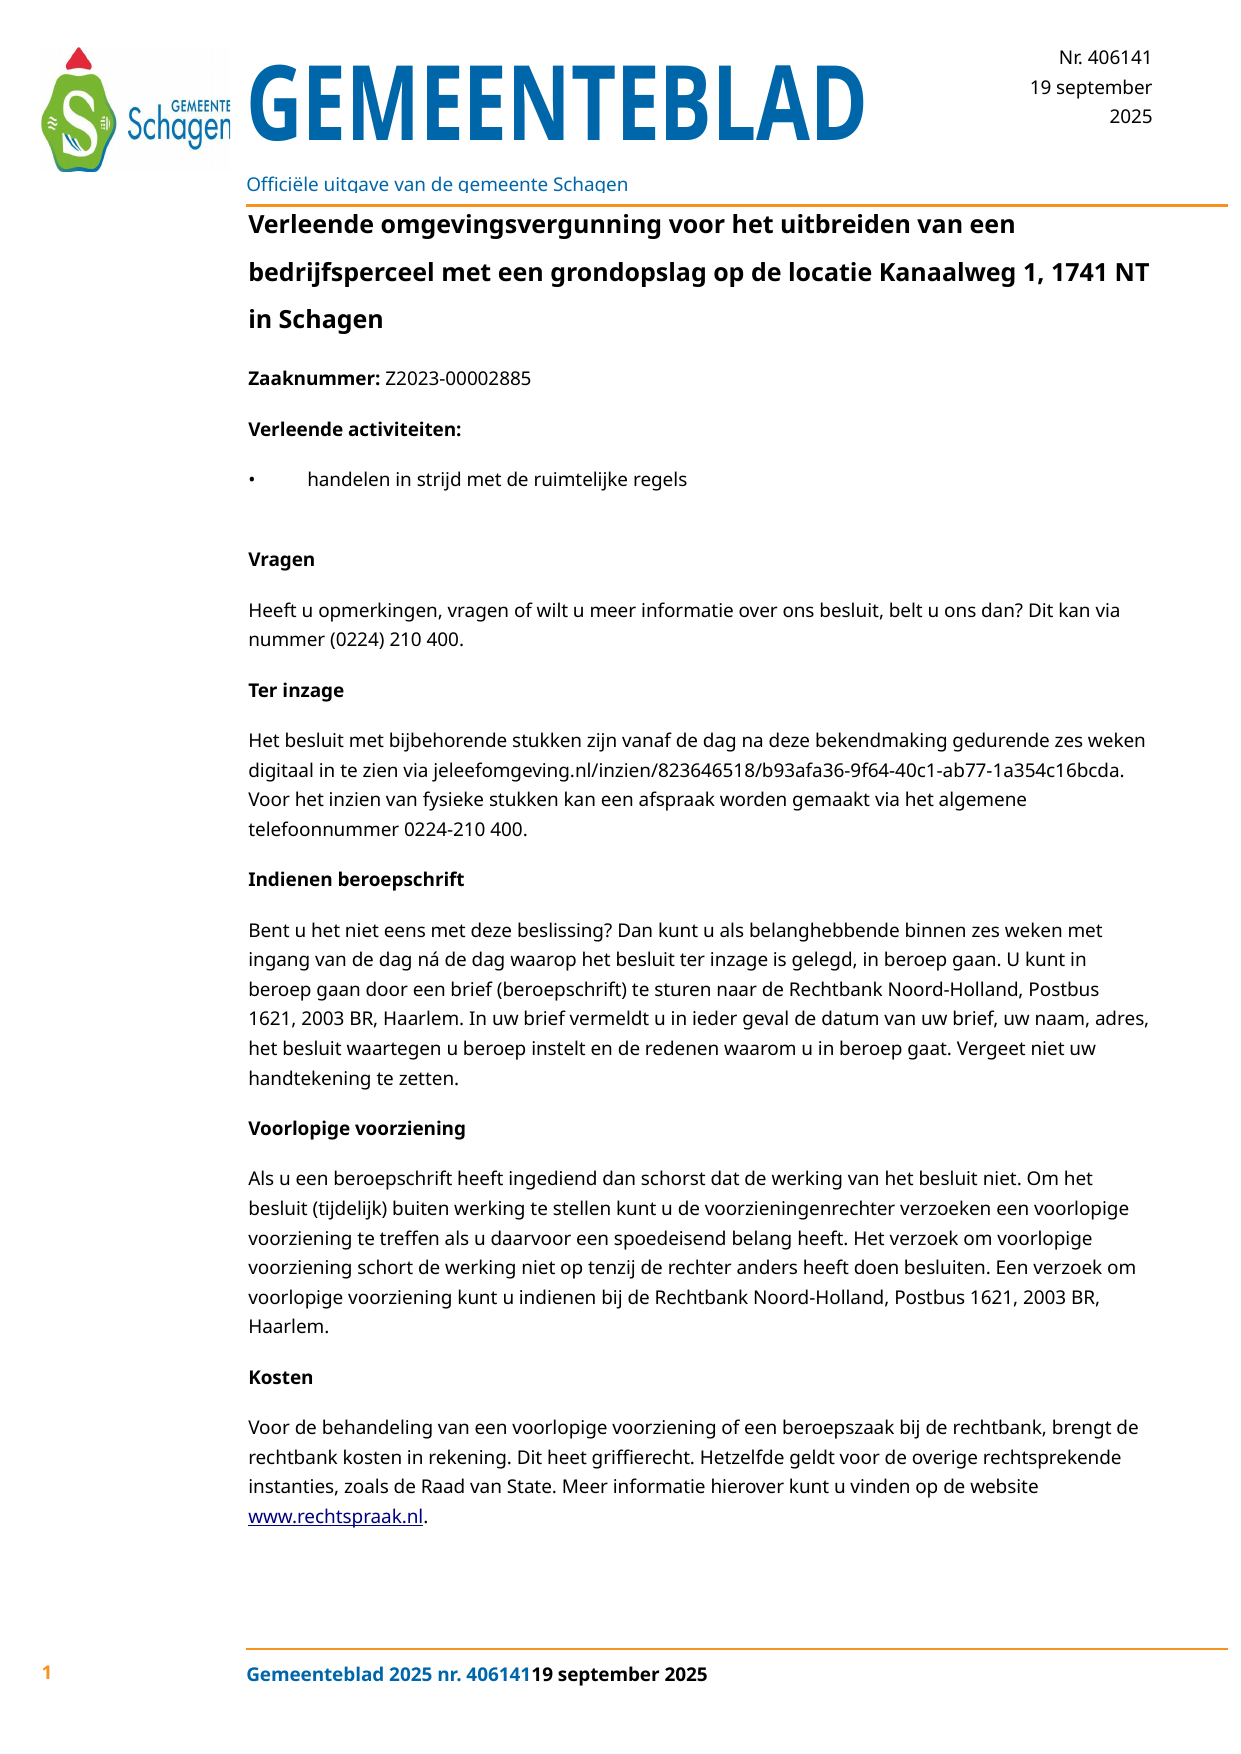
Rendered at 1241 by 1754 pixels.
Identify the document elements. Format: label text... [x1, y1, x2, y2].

text Heeft u opmerkingen, vragen of wilt u meer informatie over ons besluit, belt u ons dan? Dit kan via nummer (0224) 210 400. [248, 597, 1152, 652]
text Bent u het niet eens met deze beslissing? Dan kunt u als belanghebbende binnen zes weken met ingang van de dag ná de dag waarop het besluit ter inzage is gelegd, in beroep gaan. U kunt in beroep gaan door een brief (beroepschrift) te sturen naar de Rechtbank Noord-Holland, Postbus 1621, 2003 BR, Haarlem. In uw brief vermeldt u in ieder geval de datum van uw brief, uw naam, adres, het besluit waartegen u beroep instelt en de redenen waarom u in beroep gaat. Vergeet niet uw handtekening te zetten. [248, 917, 1152, 1090]
text Indienen beroepschrift [248, 866, 1152, 892]
list handelen in strijd met de ruimtelijke regels [248, 466, 1152, 492]
text Voor de behandeling van een voorlopige voorziening of een beroepszaak bij de rechtbank, brengt de rechtbank kosten in rekening. Dit heet griffierecht. Hetzelfde geldt voor de overige rechtsprekende instanties, zoals de Raad van State. Meer informatie hierover kunt u vinden op de website www.rechtspraak.nl. [248, 1414, 1152, 1529]
text Zaaknummer: Z2023-00002885 [248, 366, 1152, 391]
text Kosten [248, 1364, 1152, 1389]
text Voorlopige voorziening [248, 1115, 1152, 1141]
text Verleende omgevingsvergunning voor het uitbreiden van een bedrijfsperceel met een grondopslag op de locatie Kanaalweg 1, 1741 NT in Schagen [248, 207, 1152, 336]
text Het besluit met bijbehorende stukken zijn vanaf de dag na deze bekendmaking gedurende zes weken digitaal in te zien via jeleefomgeving.nl/inzien/823646518/b93afa36-9f64-40c1-ab77-1a354c16bcda. Voor het inzien van fysieke stukken kan een afspraak worden gemaakt via het algemene telefoonnummer 0224-210 400. [248, 727, 1152, 842]
text Als u een beroepschrift heeft ingediend dan schorst dat de werking van het besluit niet. Om het besluit (tijdelijk) buiten werking te stellen kunt u de voorzieningenrechter verzoeken een voorlopige voorziening te treffen als u daarvoor een spoedeisend belang heeft. Het verzoek om voorlopige voorziening schort de werking niet op tenzij de rechter anders heeft doen besluiten. Een verzoek om voorlopige voorziening kunt u indienen bij de Rechtbank Noord-Holland, Postbus 1621, 2003 BR, Haarlem. [248, 1166, 1152, 1339]
text Vragen [248, 546, 1152, 572]
picture [41, 47, 231, 172]
text Verleende activiteiten: [248, 416, 1152, 442]
text Ter inzage [248, 677, 1152, 702]
